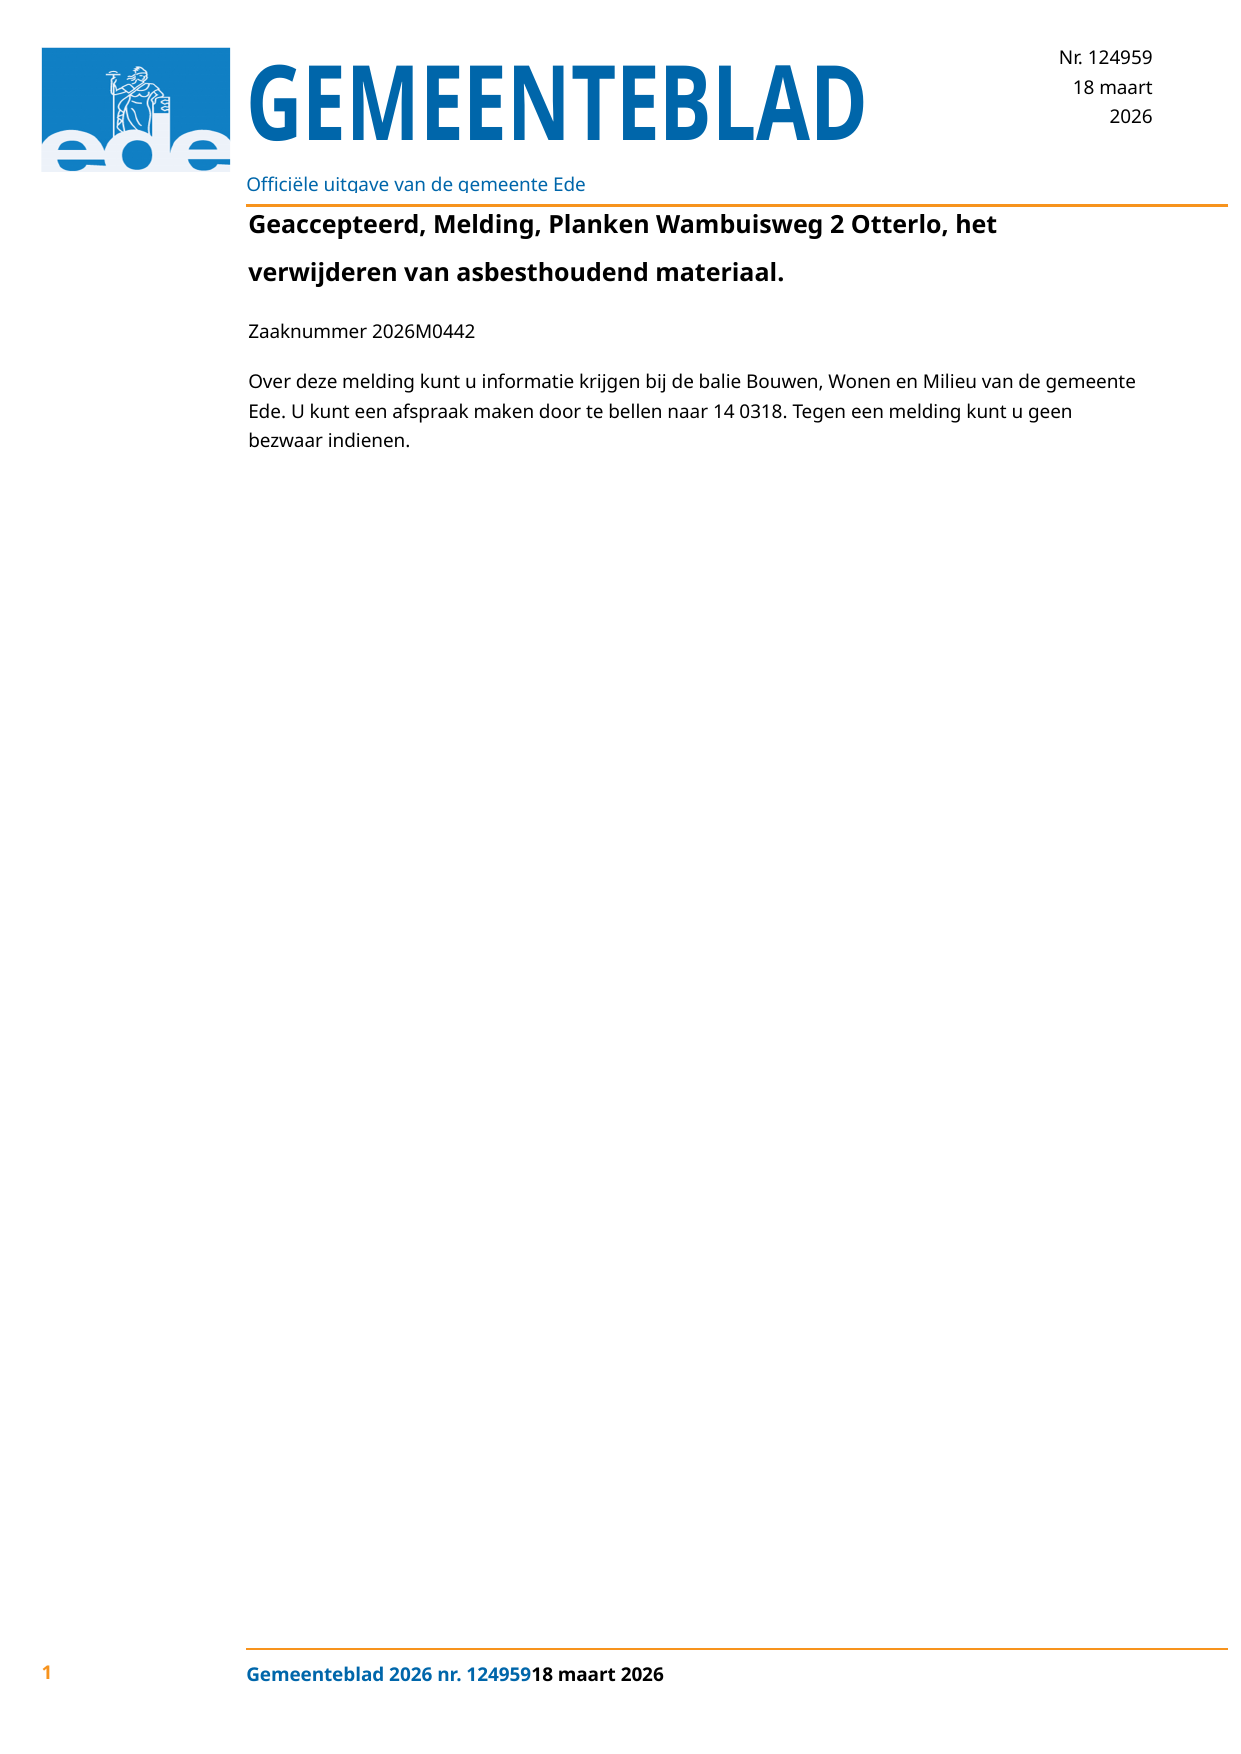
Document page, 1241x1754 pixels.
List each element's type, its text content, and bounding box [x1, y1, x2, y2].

text Over deze melding kunt u informatie krijgen bij de balie Bouwen, Wonen en Milieu van de gemeente Ede. U kunt een afspraak maken door te bellen naar 14 0318. Tegen een melding kunt u geen bezwaar indienen. [248, 368, 1152, 453]
text Zaaknummer 2026M0442 [248, 318, 1152, 344]
picture [41, 47, 231, 172]
text Geaccepteerd, Melding, Planken Wambuisweg 2 Otterlo, het verwijderen van asbesthoudend materiaal. [248, 207, 1152, 288]
